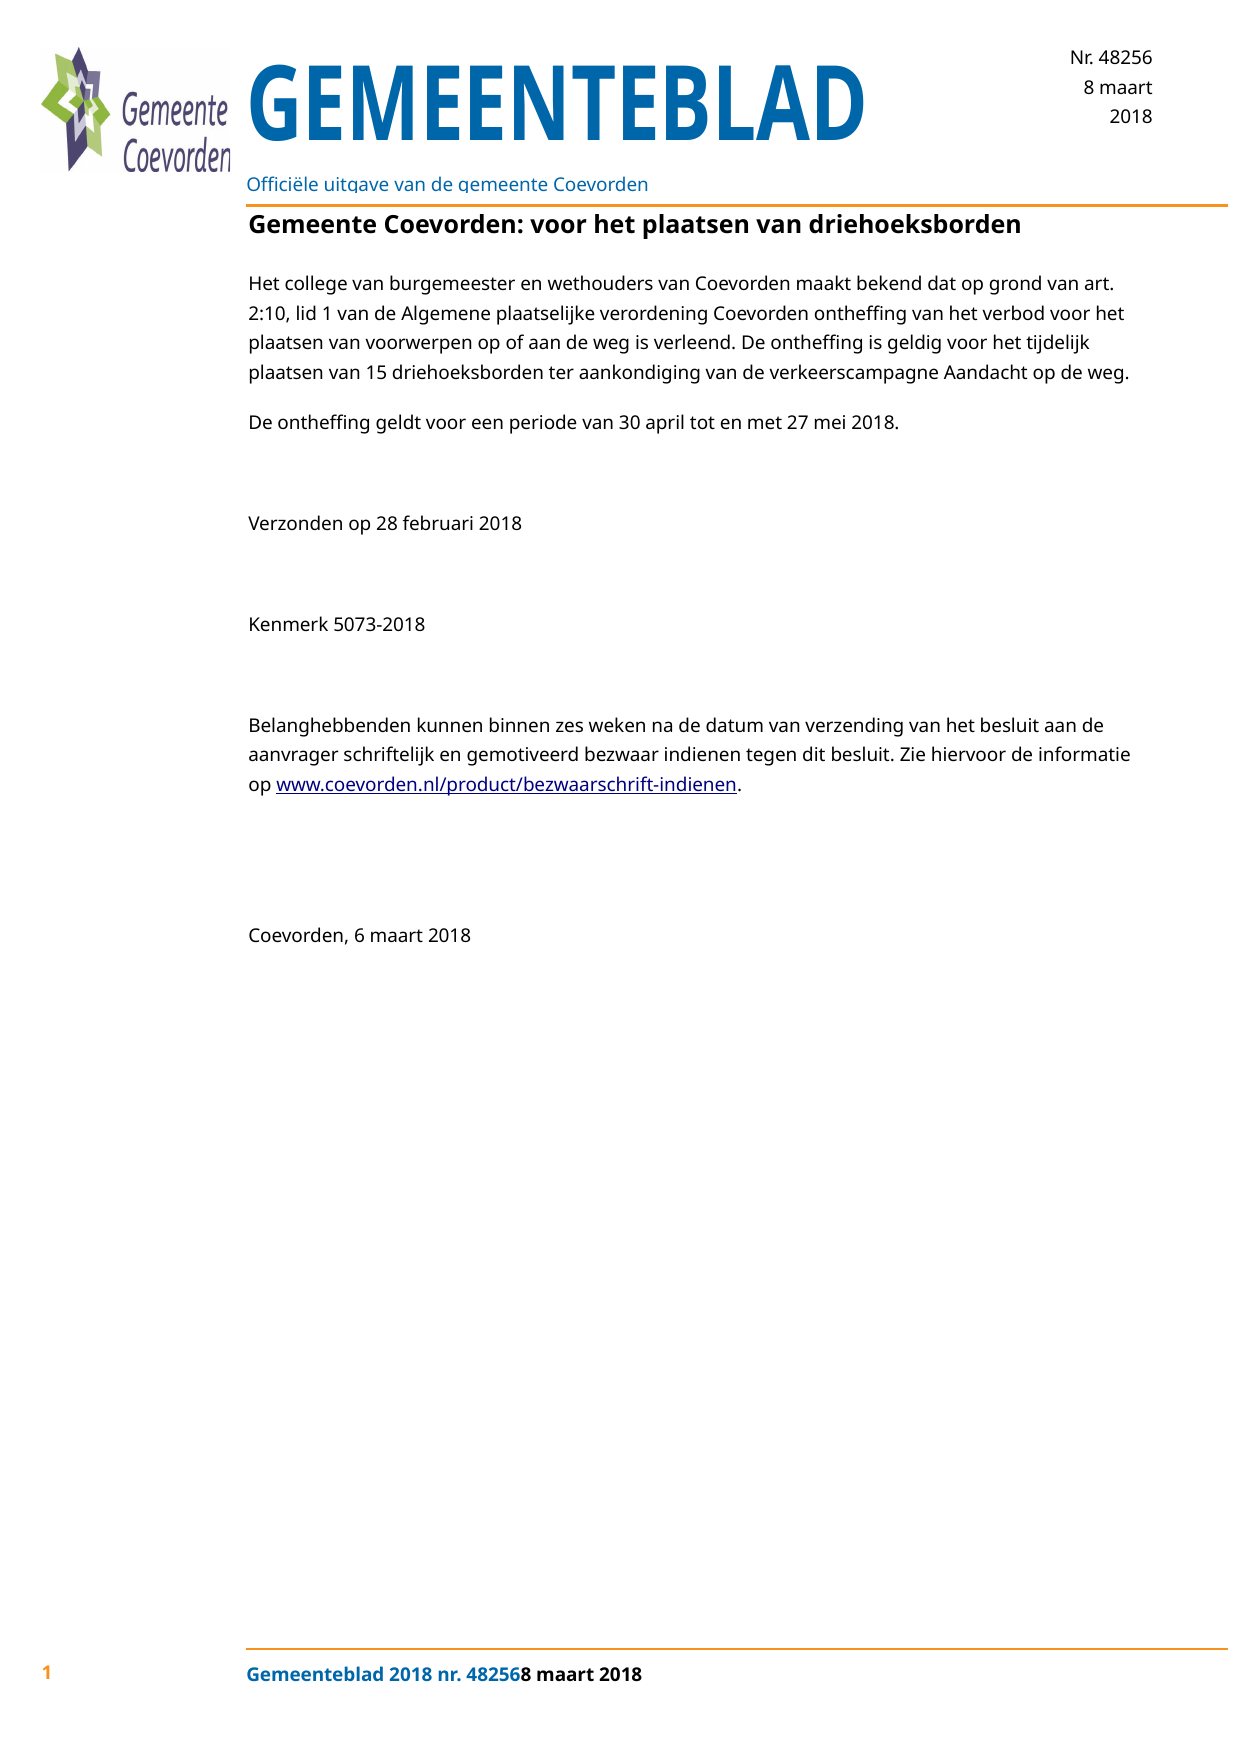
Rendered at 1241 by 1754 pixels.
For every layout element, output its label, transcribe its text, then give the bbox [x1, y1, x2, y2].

text Coevorden, 6 maart 2018 [248, 922, 1152, 948]
text Verzonden op 28 februari 2018 [248, 510, 1152, 536]
text Het college van burgemeester en wethouders van Coevorden maakt bekend dat op grond van art. 2:10, lid 1 van de Algemene plaatselijke verordening Coevorden ontheffing van het verbod voor het plaatsen van voorwerpen op of aan de weg is verleend. De ontheffing is geldig voor het tijdelijk plaatsen van 15 driehoeksborden ter aankondiging van de verkeerscampagne Aandacht op de weg. [248, 270, 1152, 385]
picture [41, 47, 231, 172]
text Belanghebbenden kunnen binnen zes weken na de datum van verzending van het besluit aan de aanvrager schriftelijk en gemotiveerd bezwaar indienen tegen dit besluit. Zie hiervoor de informatie op www.coevorden.nl/product/bezwaarschrift-indienen. [248, 712, 1152, 797]
text Gemeente Coevorden: voor het plaatsen van driehoeksborden [248, 207, 1152, 241]
text Kenmerk 5073-2018 [248, 611, 1152, 637]
text De ontheffing geldt voor een periode van 30 april tot en met 27 mei 2018. [248, 409, 1152, 435]
